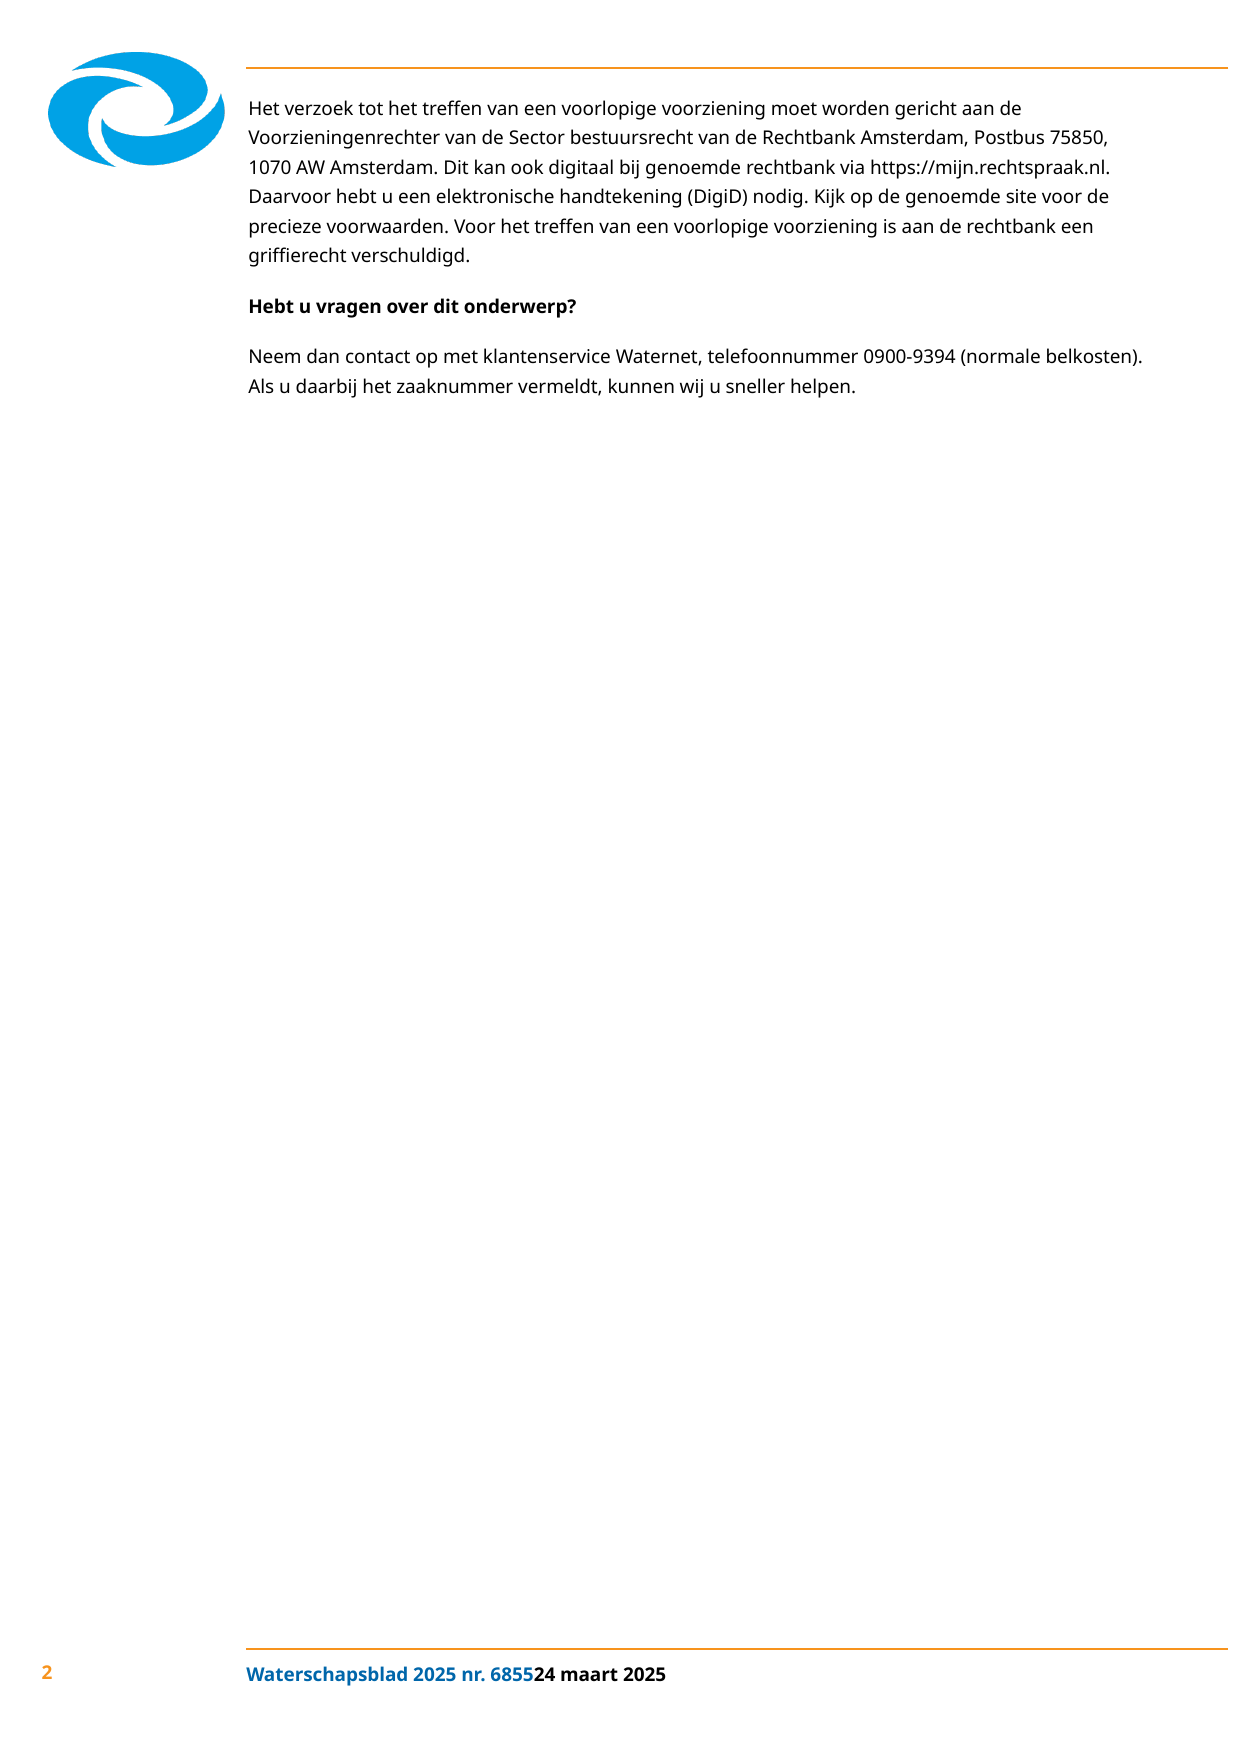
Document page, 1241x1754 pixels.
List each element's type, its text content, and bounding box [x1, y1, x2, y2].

text Hebt u vragen over dit onderwerp? [248, 293, 1152, 319]
picture [41, 47, 231, 172]
text Neem dan contact op met klantenservice Waternet, telefoonnummer 0900-9394 (normale belkosten). Als u daarbij het zaaknummer vermeldt, kunnen wij u sneller helpen. [248, 343, 1152, 399]
text Het verzoek tot het treffen van een voorlopige voorziening moet worden gericht aan de Voorzieningenrechter van de Sector bestuursrecht van de Rechtbank Amsterdam, Postbus 75850, 1070 AW Amsterdam. Dit kan ook digitaal bij genoemde rechtbank via https://mijn.rechtspraak.nl. Daarvoor hebt u een elektronische handtekening (DigiD) nodig. Kijk op de genoemde site voor de precieze voorwaarden. Voor het treffen van een voorlopige voorziening is aan de rechtbank een griffierecht verschuldigd. [248, 95, 1152, 268]
